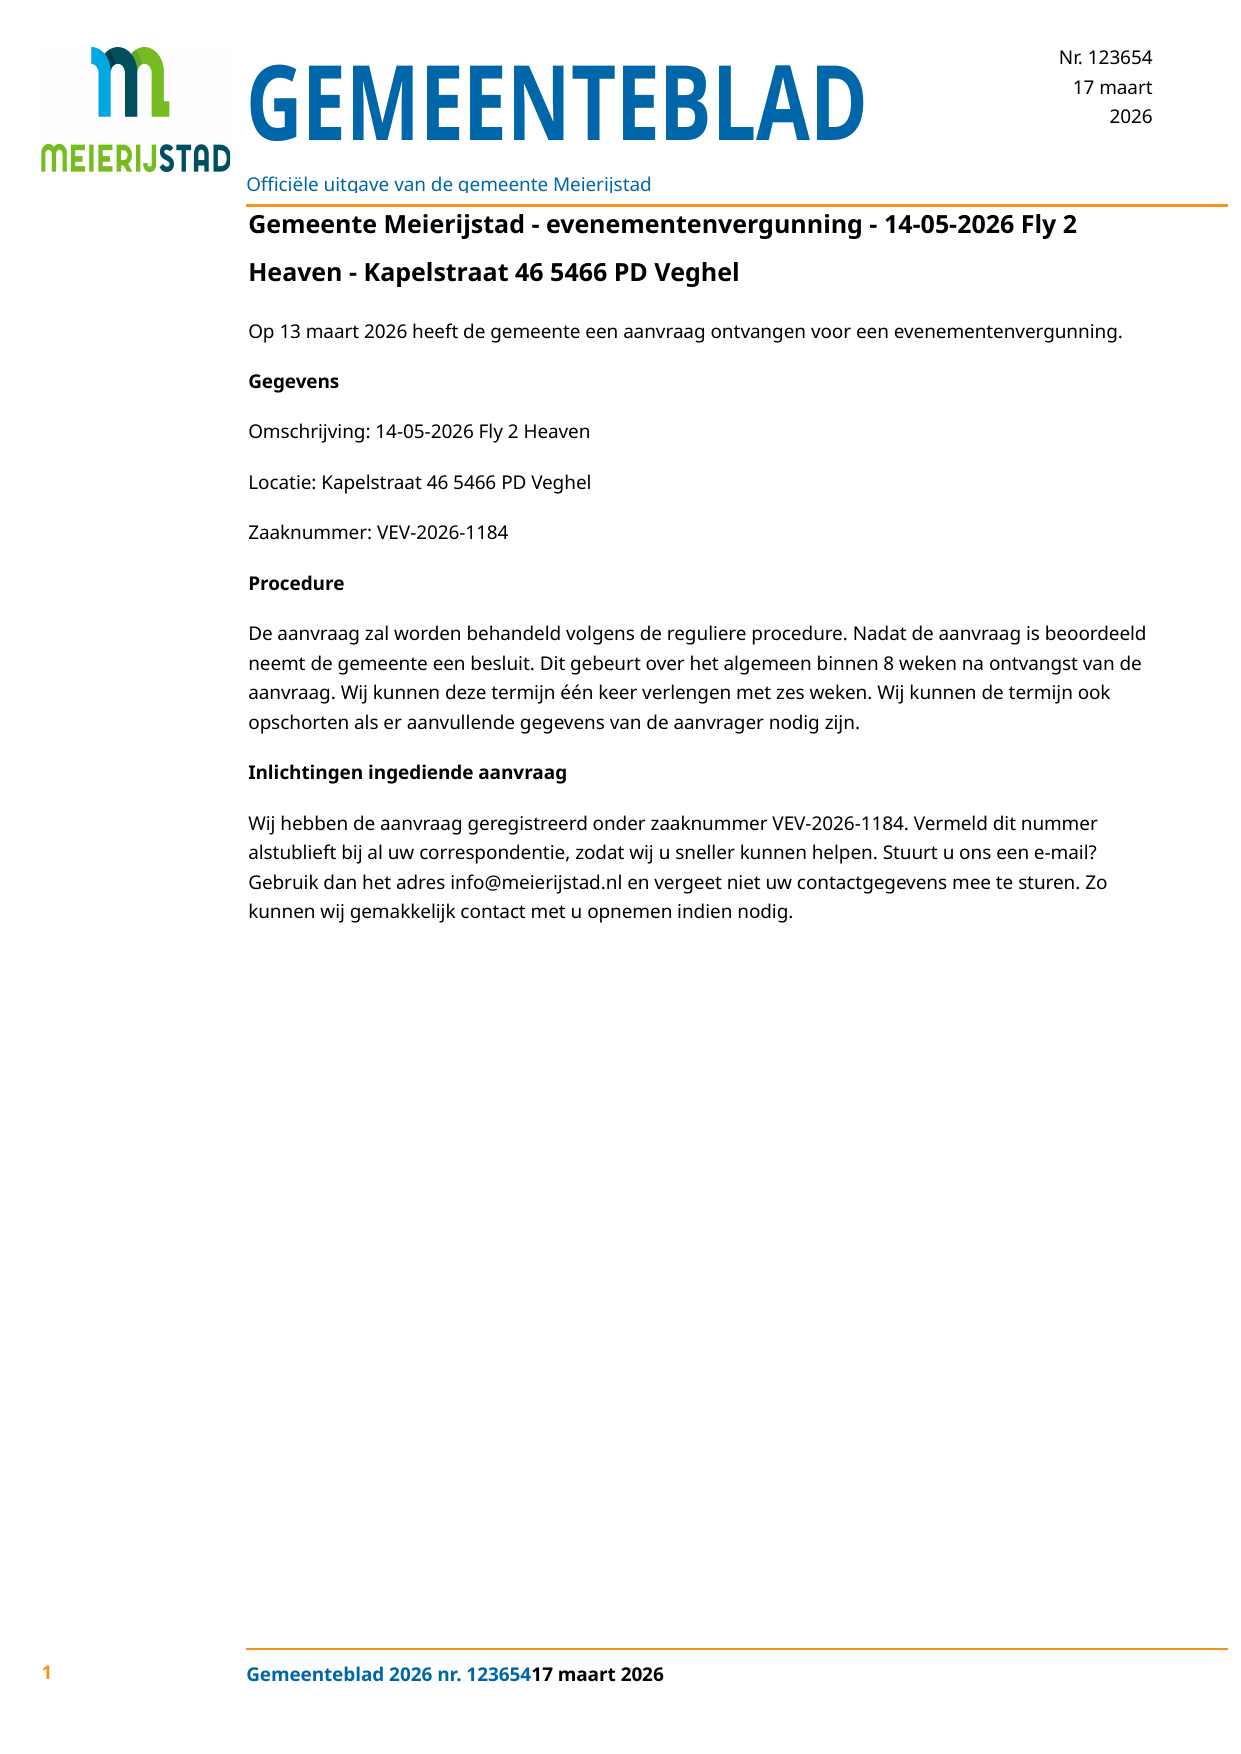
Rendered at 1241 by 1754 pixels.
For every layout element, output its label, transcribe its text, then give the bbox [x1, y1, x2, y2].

text Locatie: Kapelstraat 46 5466 PD Veghel [248, 469, 1152, 495]
text Op 13 maart 2026 heeft de gemeente een aanvraag ontvangen voor een evenementenvergunning. [248, 318, 1152, 344]
text Procedure [248, 570, 1152, 596]
text Gegevens [248, 368, 1152, 394]
text Omschrijving: 14-05-2026 Fly 2 Heaven [248, 419, 1152, 444]
text De aanvraag zal worden behandeld volgens de reguliere procedure. Nadat de aanvraag is beoordeeld neemt de gemeente een besluit. Dit gebeurt over het algemeen binnen 8 weken na ontvangst van de aanvraag. Wij kunnen deze termijn één keer verlengen met zes weken. Wij kunnen de termijn ook opschorten als er aanvullende gegevens van de aanvrager nodig zijn. [248, 620, 1152, 735]
picture [41, 47, 231, 172]
text Zaaknummer: VEV-2026-1184 [248, 519, 1152, 545]
text Inlichtingen ingediende aanvraag [248, 759, 1152, 785]
text Wij hebben de aanvraag geregistreerd onder zaaknummer VEV-2026-1184. Vermeld dit nummer alstublieft bij al uw correspondentie, zodat wij u sneller kunnen helpen. Stuurt u ons een e-mail? Gebruik dan het adres info@meierijstad.nl en vergeet niet uw contactgegevens mee te sturen. Zo kunnen wij gemakkelijk contact met u opnemen indien nodig. [248, 810, 1152, 924]
text Gemeente Meierijstad - evenementenvergunning - 14-05-2026 Fly 2 Heaven - Kapelstraat 46 5466 PD Veghel [248, 207, 1152, 288]
